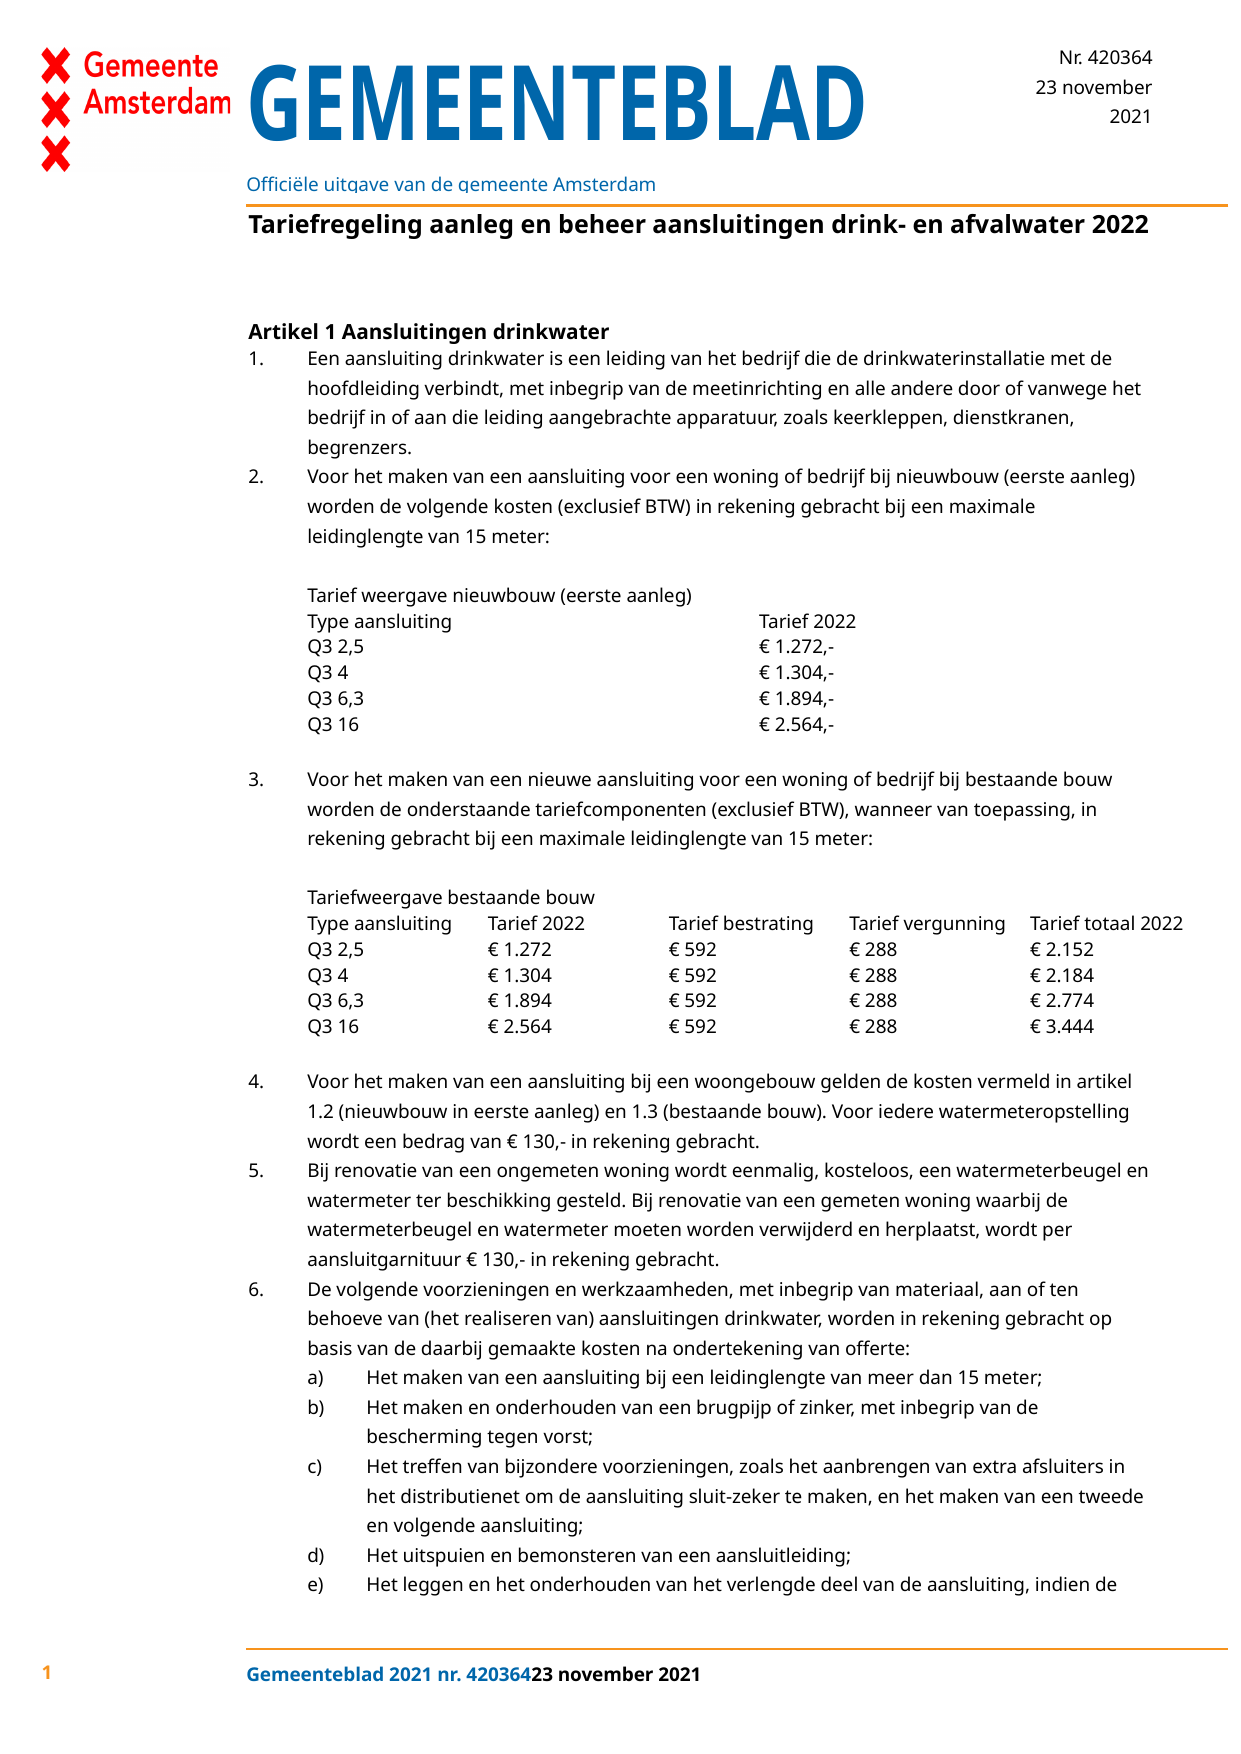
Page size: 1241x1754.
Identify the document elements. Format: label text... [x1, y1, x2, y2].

list De volgende voorzieningen en werkzaamheden, met inbegrip van materiaal, aan of ten behoeve van (het realiseren van) aansluitingen drinkwater, worden in rekening gebracht op basis van de daarbij gemaakte kosten na ondertekening van offerte: [248, 1276, 1152, 1361]
table_cell Q3 6,3 [307, 685, 759, 711]
list Het uitspuien en bemonsteren van een aansluitleiding; [307, 1542, 1152, 1568]
table_cell Tarief 2022 [759, 608, 1211, 633]
table_cell € 592 [669, 962, 849, 987]
list Voor het maken van een aansluiting voor een woning of bedrijf bij nieuwbouw (eerste aanleg) worden de volgende kosten (exclusief BTW) in rekening gebracht bij een maximale leidinglengte van 15 meter: [248, 464, 1152, 548]
table_cell € 2.184 [1030, 962, 1211, 987]
table_cell Q3 4 [307, 659, 759, 685]
list Het treffen van bijzondere voorzieningen, zoals het aanbrengen van extra afsluiters in het distributienet om de aansluiting sluit-zeker te maken, en het maken van een tweede en volgende aansluiting; [307, 1453, 1152, 1538]
table_cell Q3 6,3 [307, 988, 488, 1013]
table_cell Tarief 2022 [488, 910, 668, 936]
table_cell € 2.152 [1030, 936, 1211, 962]
table_header Tarief weergave nieuwbouw (eerste aanleg) [307, 582, 1211, 608]
table_cell Type aansluiting [307, 608, 759, 633]
table_cell € 288 [849, 988, 1030, 1013]
table_cell € 1.894,- [759, 685, 1211, 711]
list Bij renovatie van een ongemeten woning wordt eenmalig, kosteloos, een watermeterbeugel en watermeter ter beschikking gesteld. Bij renovatie van een gemeten woning waarbij de watermeterbeugel en watermeter moeten worden verwijderd en herplaatst, wordt per aansluitgarnituur € 130,- in rekening gebracht. [248, 1157, 1152, 1272]
list Voor het maken van een nieuwe aansluiting voor een woning of bedrijf bij bestaande bouw worden de onderstaande tariefcomponenten (exclusief BTW), wanneer van toepassing, in rekening gebracht bij een maximale leidinglengte van 15 meter: [248, 766, 1152, 851]
table_cell € 2.774 [1030, 988, 1211, 1013]
text Artikel 1 Aansluitingen drinkwater [248, 317, 1152, 345]
table_cell € 288 [849, 1013, 1030, 1039]
table_cell Q3 2,5 [307, 634, 759, 659]
table_cell Q3 4 [307, 962, 488, 987]
text Tariefregeling aanleg en beheer aansluitingen drink- en afvalwater 2022 [248, 207, 1152, 241]
table_cell € 288 [849, 936, 1030, 962]
table_cell € 592 [669, 1013, 849, 1039]
table_cell € 1.272 [488, 936, 668, 962]
list Het maken van een aansluiting bij een leidinglengte van meer dan 15 meter; [307, 1364, 1152, 1390]
list Het leggen en het onderhouden van het verlengde deel van de aansluiting, indien de [307, 1572, 1152, 1597]
table_cell Q3 16 [307, 711, 759, 736]
table_cell Q3 16 [307, 1013, 488, 1039]
table_cell € 592 [669, 936, 849, 962]
table_cell € 288 [849, 962, 1030, 987]
table_cell € 592 [669, 988, 849, 1013]
table_cell € 1.272,- [759, 634, 1211, 659]
table_cell Type aansluiting [307, 910, 488, 936]
list Een aansluiting drinkwater is een leiding van het bedrijf die de drinkwaterinstallatie met de hoofdleiding verbindt, met inbegrip van de meetinrichting en alle andere door of vanwege het bedrijf in of aan die leiding aangebrachte apparatuur, zoals keerkleppen, dienstkranen, begrenzers. [248, 345, 1152, 460]
table_cell € 2.564 [488, 1013, 668, 1039]
table_cell Tarief vergunning [849, 910, 1030, 936]
table_cell € 3.444 [1030, 1013, 1211, 1039]
table_cell Tarief totaal 2022 [1030, 910, 1211, 936]
table_cell Q3 2,5 [307, 936, 488, 962]
table_cell € 1.304,- [759, 659, 1211, 685]
table_cell € 1.894 [488, 988, 668, 1013]
table_cell € 2.564,- [759, 711, 1211, 736]
table_cell € 1.304 [488, 962, 668, 987]
list Voor het maken van een aansluiting bij een woongebouw gelden de kosten vermeld in artikel 1.2 (nieuwbouw in eerste aanleg) en 1.3 (bestaande bouw). Voor iedere watermeteropstelling wordt een bedrag van € 130,- in rekening gebracht. [248, 1069, 1152, 1153]
picture [41, 47, 231, 172]
table_header Tariefweergave bestaande bouw [307, 885, 1211, 910]
list Het maken en onderhouden van een brugpijp of zinker, met inbegrip van de bescherming tegen vorst; [307, 1394, 1152, 1449]
table_cell Tarief bestrating [669, 910, 849, 936]
